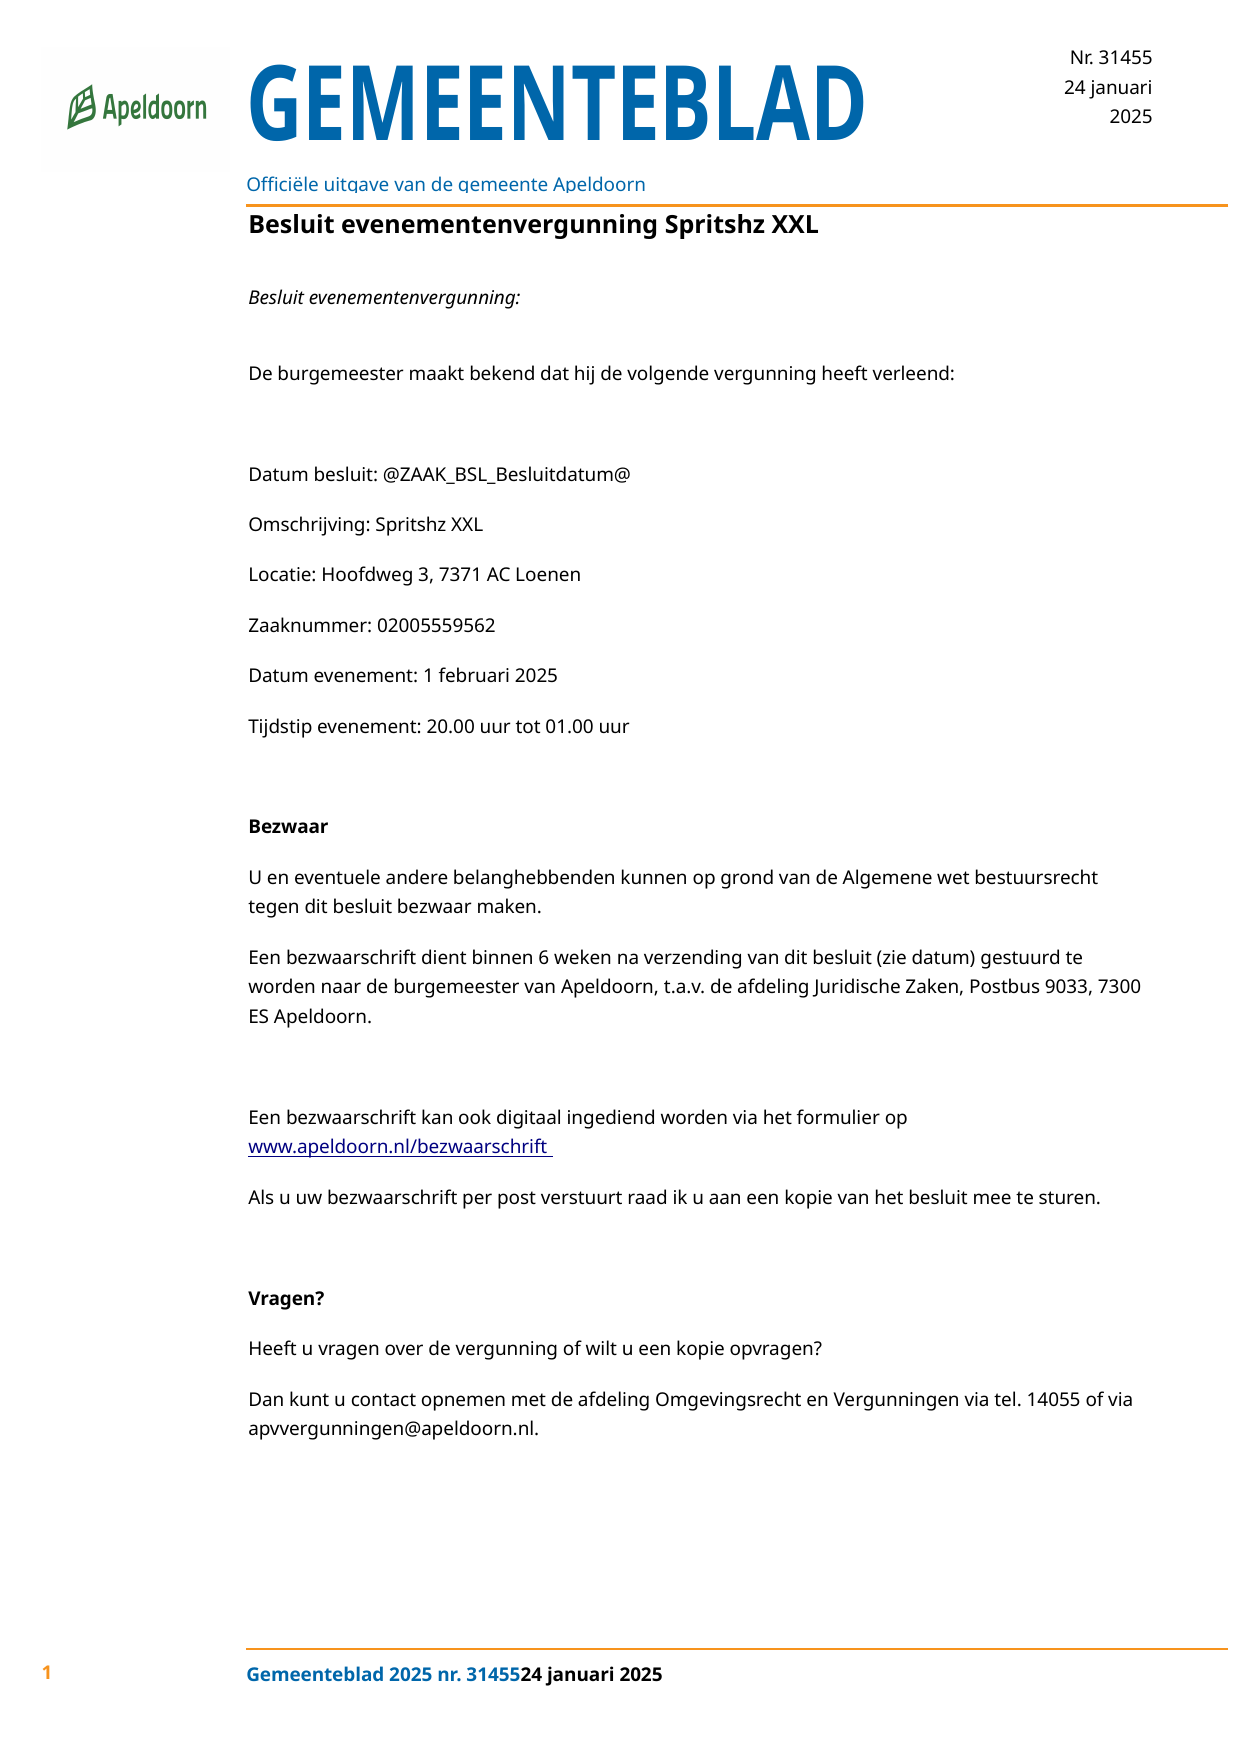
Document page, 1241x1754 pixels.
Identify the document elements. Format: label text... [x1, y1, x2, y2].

text Bezwaar [248, 814, 1152, 839]
text Besluit evenementenvergunning: [248, 284, 1152, 309]
text Datum besluit: @ZAAK_BSL_Besluitdatum@ [248, 461, 1152, 487]
text Zaaknummer: 02005559562 [248, 612, 1152, 638]
text Als u uw bezwaarschrift per post verstuurt raad ik u aan een kopie van het besluit mee te sturen. [248, 1184, 1152, 1210]
text Tijdstip evenement: 20.00 uur tot 01.00 uur [248, 713, 1152, 739]
text Omschrijving: Spritshz XXL [248, 511, 1152, 537]
text Vragen? [248, 1285, 1152, 1311]
picture [41, 47, 231, 172]
text Locatie: Hoofdweg 3, 7371 AC Loenen [248, 562, 1152, 587]
text U en eventuele andere belanghebbenden kunnen op grond van de Algemene wet bestuursrecht tegen dit besluit bezwaar maken. [248, 864, 1152, 919]
text Datum evenement: 1 februari 2025 [248, 662, 1152, 688]
text Een bezwaarschrift kan ook digitaal ingediend worden via het formulier op www.apeldoorn.nl/bezwaarschrift [248, 1104, 1152, 1159]
text Heeft u vragen over de vergunning of wilt u een kopie opvragen? [248, 1335, 1152, 1361]
text Dan kunt u contact opnemen met de afdeling Omgevingsrecht en Vergunningen via tel. 14055 of via apvvergunningen@apeldoorn.nl. [248, 1386, 1152, 1441]
text Besluit evenementenvergunning Spritshz XXL [248, 207, 1152, 241]
text Een bezwaarschrift dient binnen 6 weken na verzending van dit besluit (zie datum) gestuurd te worden naar de burgemeester van Apeldoorn, t.a.v. de afdeling Juridische Zaken, Postbus 9033, 7300 ES Apeldoorn. [248, 944, 1152, 1029]
text De burgemeester maakt bekend dat hij de volgende vergunning heeft verleend: [248, 360, 1152, 386]
